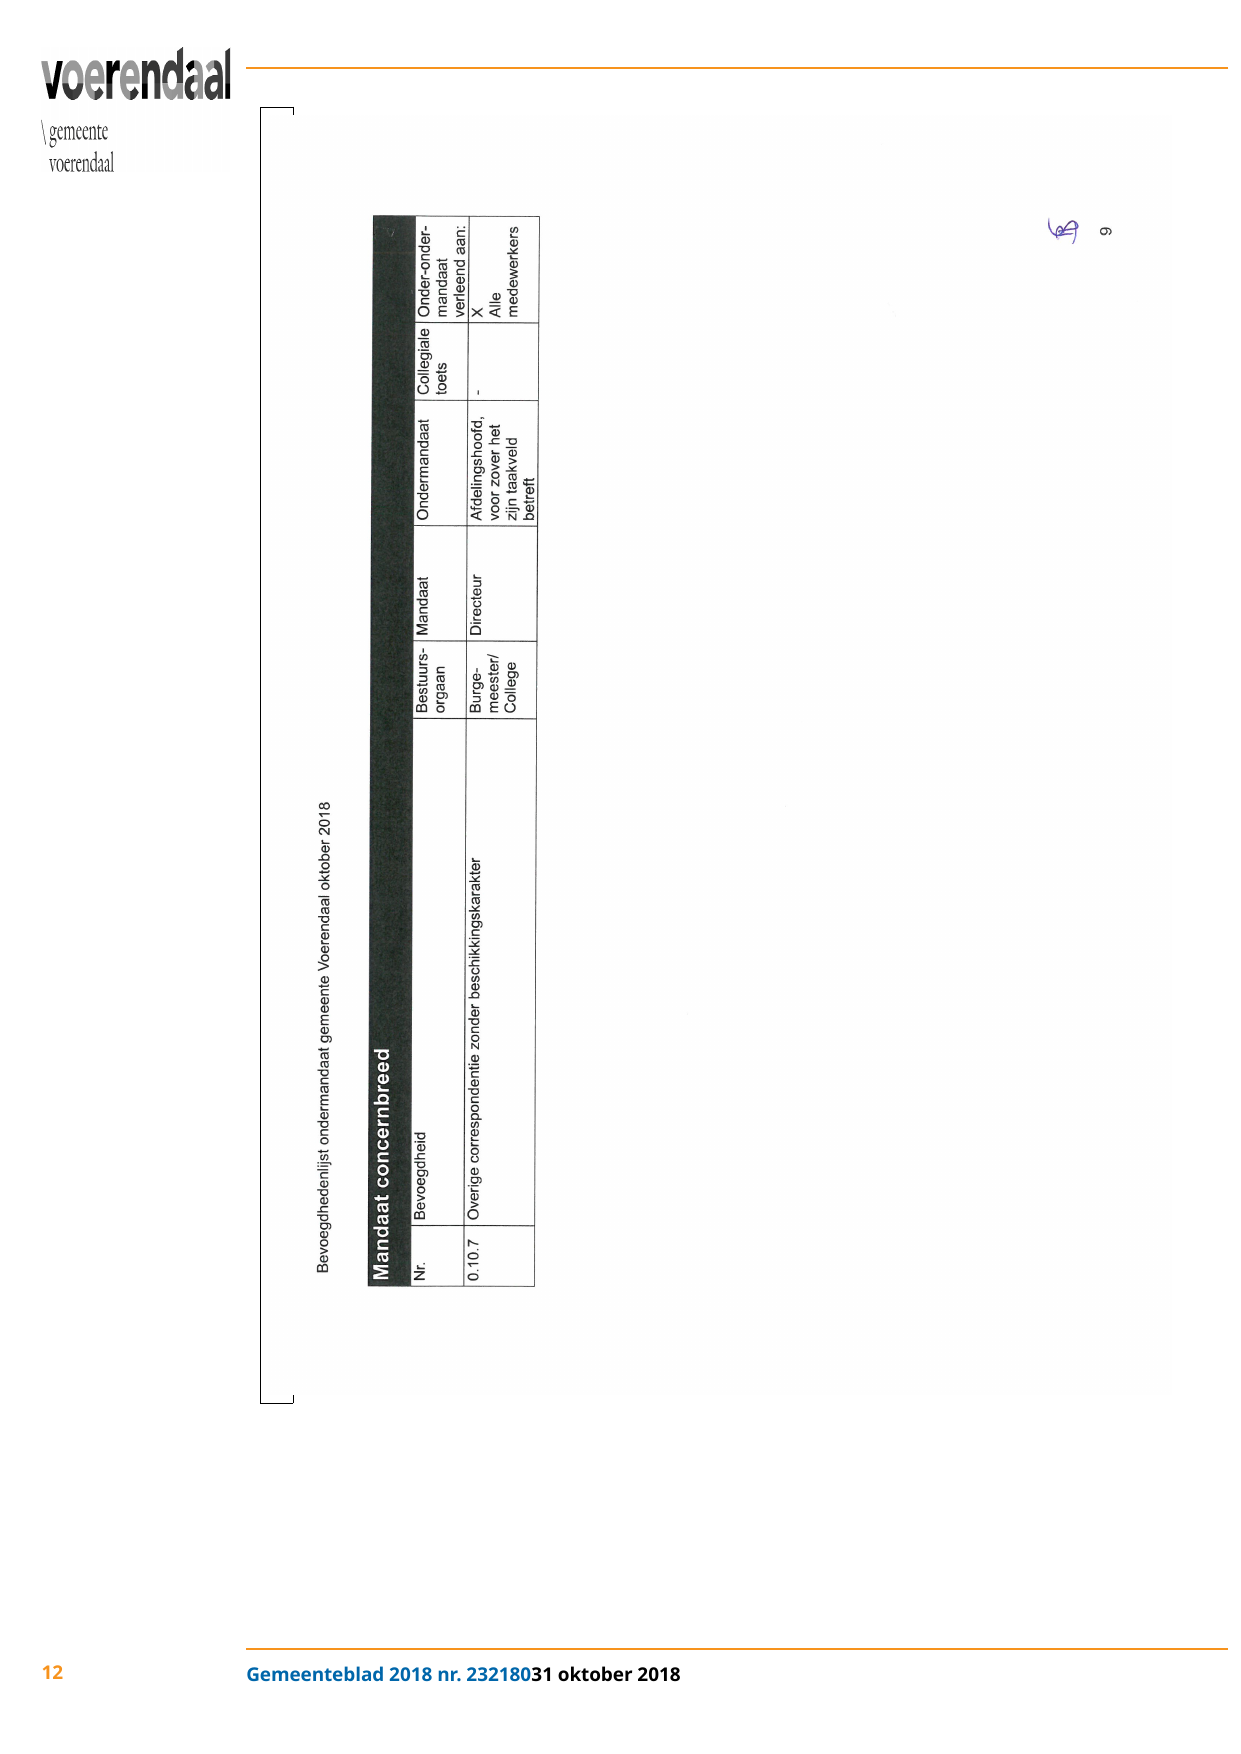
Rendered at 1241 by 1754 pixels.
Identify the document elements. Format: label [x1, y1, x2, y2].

picture [268, 115, 1173, 1395]
picture [41, 47, 231, 172]
